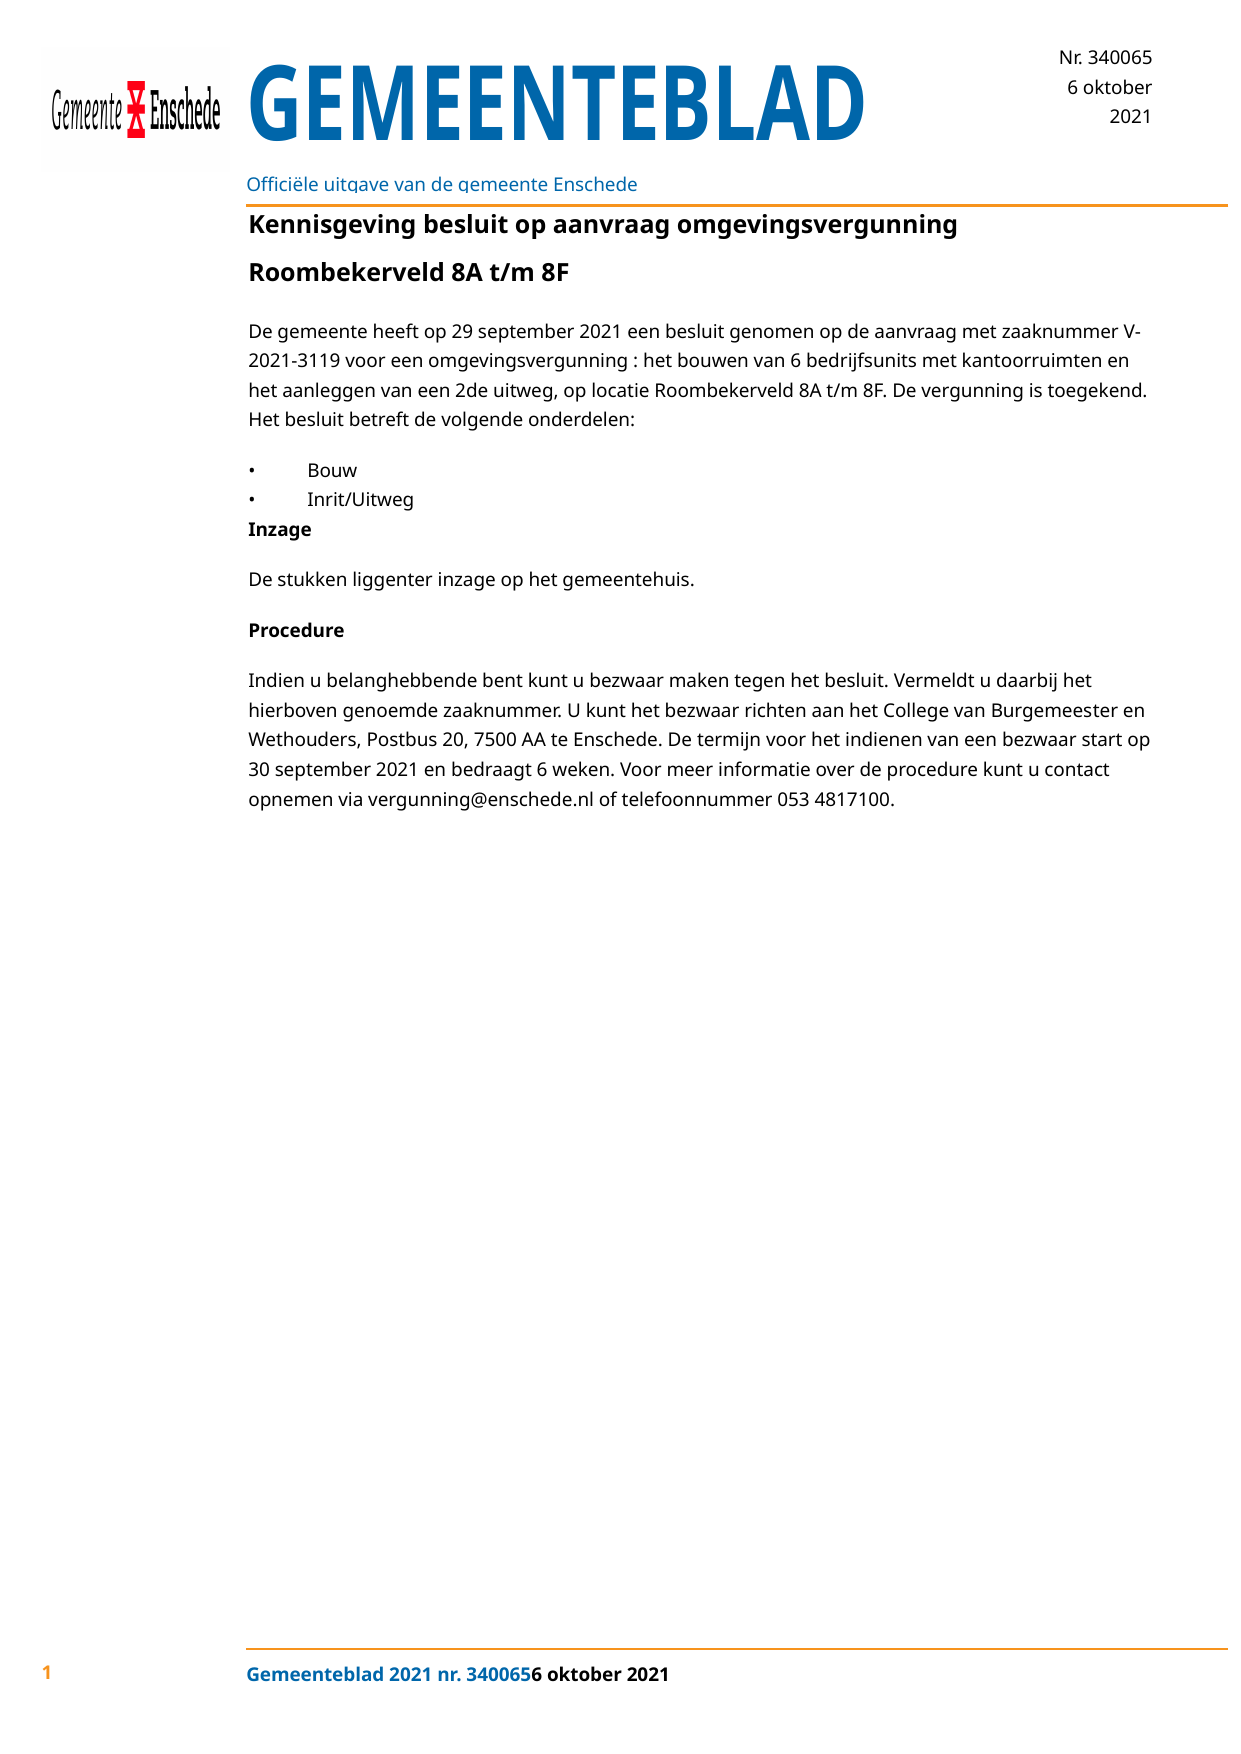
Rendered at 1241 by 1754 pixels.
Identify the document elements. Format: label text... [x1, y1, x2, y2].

list Inrit/Uitweg [248, 487, 1152, 512]
text Procedure [248, 617, 1152, 643]
text De stukken liggenter inzage op het gemeentehuis. [248, 567, 1152, 592]
picture [41, 47, 231, 172]
text De gemeente heeft op 29 september 2021 een besluit genomen op de aanvraag met zaaknummer V-2021-3119 voor een omgevingsvergunning : het bouwen van 6 bedrijfsunits met kantoorruimten en het aanleggen van een 2de uitweg, op locatie Roombekerveld 8A t/m 8F. De vergunning is toegekend. Het besluit betreft de volgende onderdelen: [248, 318, 1152, 432]
text Inzage [248, 516, 1152, 542]
text Kennisgeving besluit op aanvraag omgevingsvergunning Roombekerveld 8A t/m 8F [248, 207, 1152, 288]
list Bouw [248, 457, 1152, 483]
text Indien u belanghebbende bent kunt u bezwaar maken tegen het besluit. Vermeldt u daarbij het hierboven genoemde zaaknummer. U kunt het bezwaar richten aan het College van Burgemees­ter en Wethouders, Postbus 20, 7500 AA te Enschede. De termijn voor het indienen van een bezwaar start op 30 september 2021 en bedraagt 6 weken. Voor meer informatie over de procedure kunt u contact opnemen via vergunning@enschede.nl of telefoonnummer 053 4817100. [248, 667, 1152, 812]
